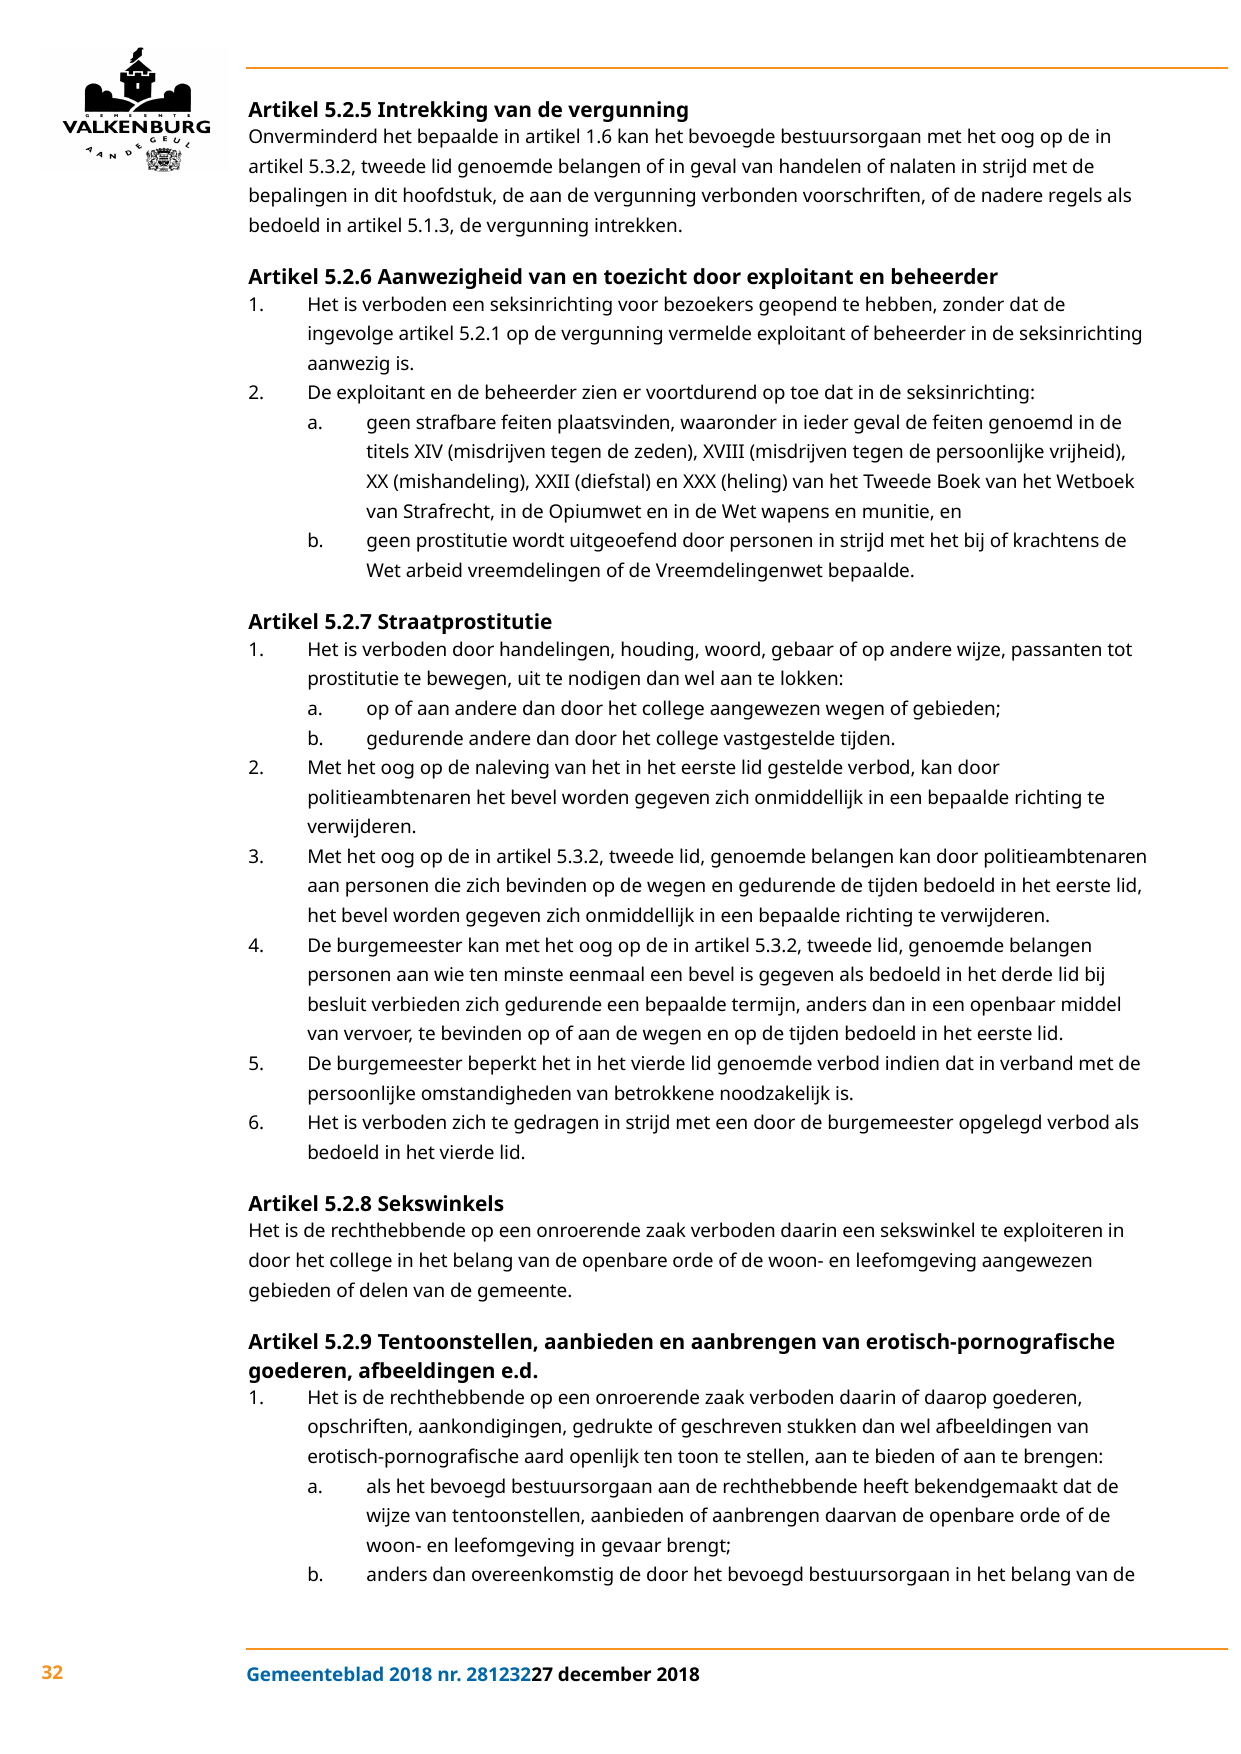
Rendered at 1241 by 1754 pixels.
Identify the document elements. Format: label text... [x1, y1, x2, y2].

list De burgemeester beperkt het in het vierde lid genoemde verbod indien dat in verband met de persoonlijke omstandigheden van betrokkene noodzakelijk is. [248, 1050, 1152, 1105]
picture [41, 47, 231, 172]
list De burgemeester kan met het oog op de in artikel 5.3.2, tweede lid, genoemde belangen personen aan wie ten minste eenmaal een bevel is gegeven als bedoeld in het derde lid bij besluit verbieden zich gedurende een bepaalde termijn, anders dan in een openbaar middel van vervoer, te bevinden op of aan de wegen en op de tijden bedoeld in het eerste lid. [248, 932, 1152, 1046]
text Artikel 5.2.8 Sekswinkels [248, 1189, 1152, 1218]
list geen strafbare feiten plaatsvinden, waaronder in ieder geval de feiten genoemd in de titels XIV (misdrijven tegen de zeden), XVIII (misdrijven tegen de persoonlijke vrijheid), XX (mishandeling), XXII (diefstal) en XXX (heling) van het Tweede Boek van het Wetboek van Strafrecht, in de Opiumwet en in de Wet wapens en munitie, en [307, 409, 1152, 524]
list Met het oog op de in artikel 5.3.2, tweede lid, genoemde belangen kan door politieambtenaren aan personen die zich bevinden op de wegen en gedurende de tijden bedoeld in het eerste lid, het bevel worden gegeven zich onmiddellijk in een bepaalde richting te verwijderen. [248, 843, 1152, 928]
text Het is de rechthebbende op een onroerende zaak verboden daarin een sekswinkel te exploiteren in door het college in het belang van de openbare orde of de woon- en leefomgeving aangewezen gebieden of delen van de gemeente. [248, 1218, 1152, 1303]
text Artikel 5.2.5 Intrekking van de vergunning [248, 95, 1152, 123]
list Het is verboden een seksinrichting voor bezoekers geopend te hebben, zonder dat de ingevolge artikel 5.2.1 op de vergunning vermelde exploitant of beheerder in de seksinrichting aanwezig is. [248, 291, 1152, 376]
text Artikel 5.2.7 Straatprostitutie [248, 607, 1152, 636]
list anders dan overeenkomstig de door het bevoegd bestuursorgaan in het belang van de [307, 1562, 1152, 1587]
text Artikel 5.2.6 Aanwezigheid van en toezicht door exploitant en beheerder [248, 262, 1152, 291]
list Het is verboden zich te gedragen in strijd met een door de burgemeester opgelegd verbod als bedoeld in het vierde lid. [248, 1109, 1152, 1164]
list geen prostitutie wordt uitgeoefend door personen in strijd met het bij of krachtens de Wet arbeid vreemdelingen of de Vreemdelingenwet bepaalde. [307, 527, 1152, 583]
list Het is verboden door handelingen, houding, woord, gebaar of op andere wijze, passanten tot prostitutie te bewegen, uit te nodigen dan wel aan te lokken: [248, 636, 1152, 691]
list Met het oog op de naleving van het in het eerste lid gestelde verbod, kan door politieambtenaren het bevel worden gegeven zich onmiddellijk in een bepaalde richting te verwijderen. [248, 754, 1152, 839]
list als het bevoegd bestuursorgaan aan de rechthebbende heeft bekendgemaakt dat de wijze van tentoonstellen, aanbieden of aanbrengen daarvan de openbare orde of de woon- en leefomgeving in gevaar brengt; [307, 1473, 1152, 1558]
list op of aan andere dan door het college aangewezen wegen of gebieden; [307, 695, 1152, 721]
list gedurende andere dan door het college vastgestelde tijden. [307, 725, 1152, 750]
list Het is de rechthebbende op een onroerende zaak verboden daarin of daarop goederen, opschriften, aankondigingen, gedrukte of geschreven stukken dan wel afbeeldingen van erotisch-pornografische aard openlijk ten toon te stellen, aan te bieden of aan te brengen: [248, 1384, 1152, 1469]
list De exploitant en de beheerder zien er voortdurend op toe dat in de seksinrichting: [248, 379, 1152, 405]
text Artikel 5.2.9 Tentoonstellen, aanbieden en aanbrengen van erotisch-pornografische goederen, afbeeldingen e.d. [248, 1327, 1152, 1384]
text Onverminderd het bepaalde in artikel 1.6 kan het bevoegde bestuursorgaan met het oog op de in artikel 5.3.2, tweede lid genoemde belangen of in geval van handelen of nalaten in strijd met de bepalingen in dit hoofdstuk, de aan de vergunning verbonden voorschriften, of de nadere regels als bedoeld in artikel 5.1.3, de vergunning intrekken. [248, 123, 1152, 238]
